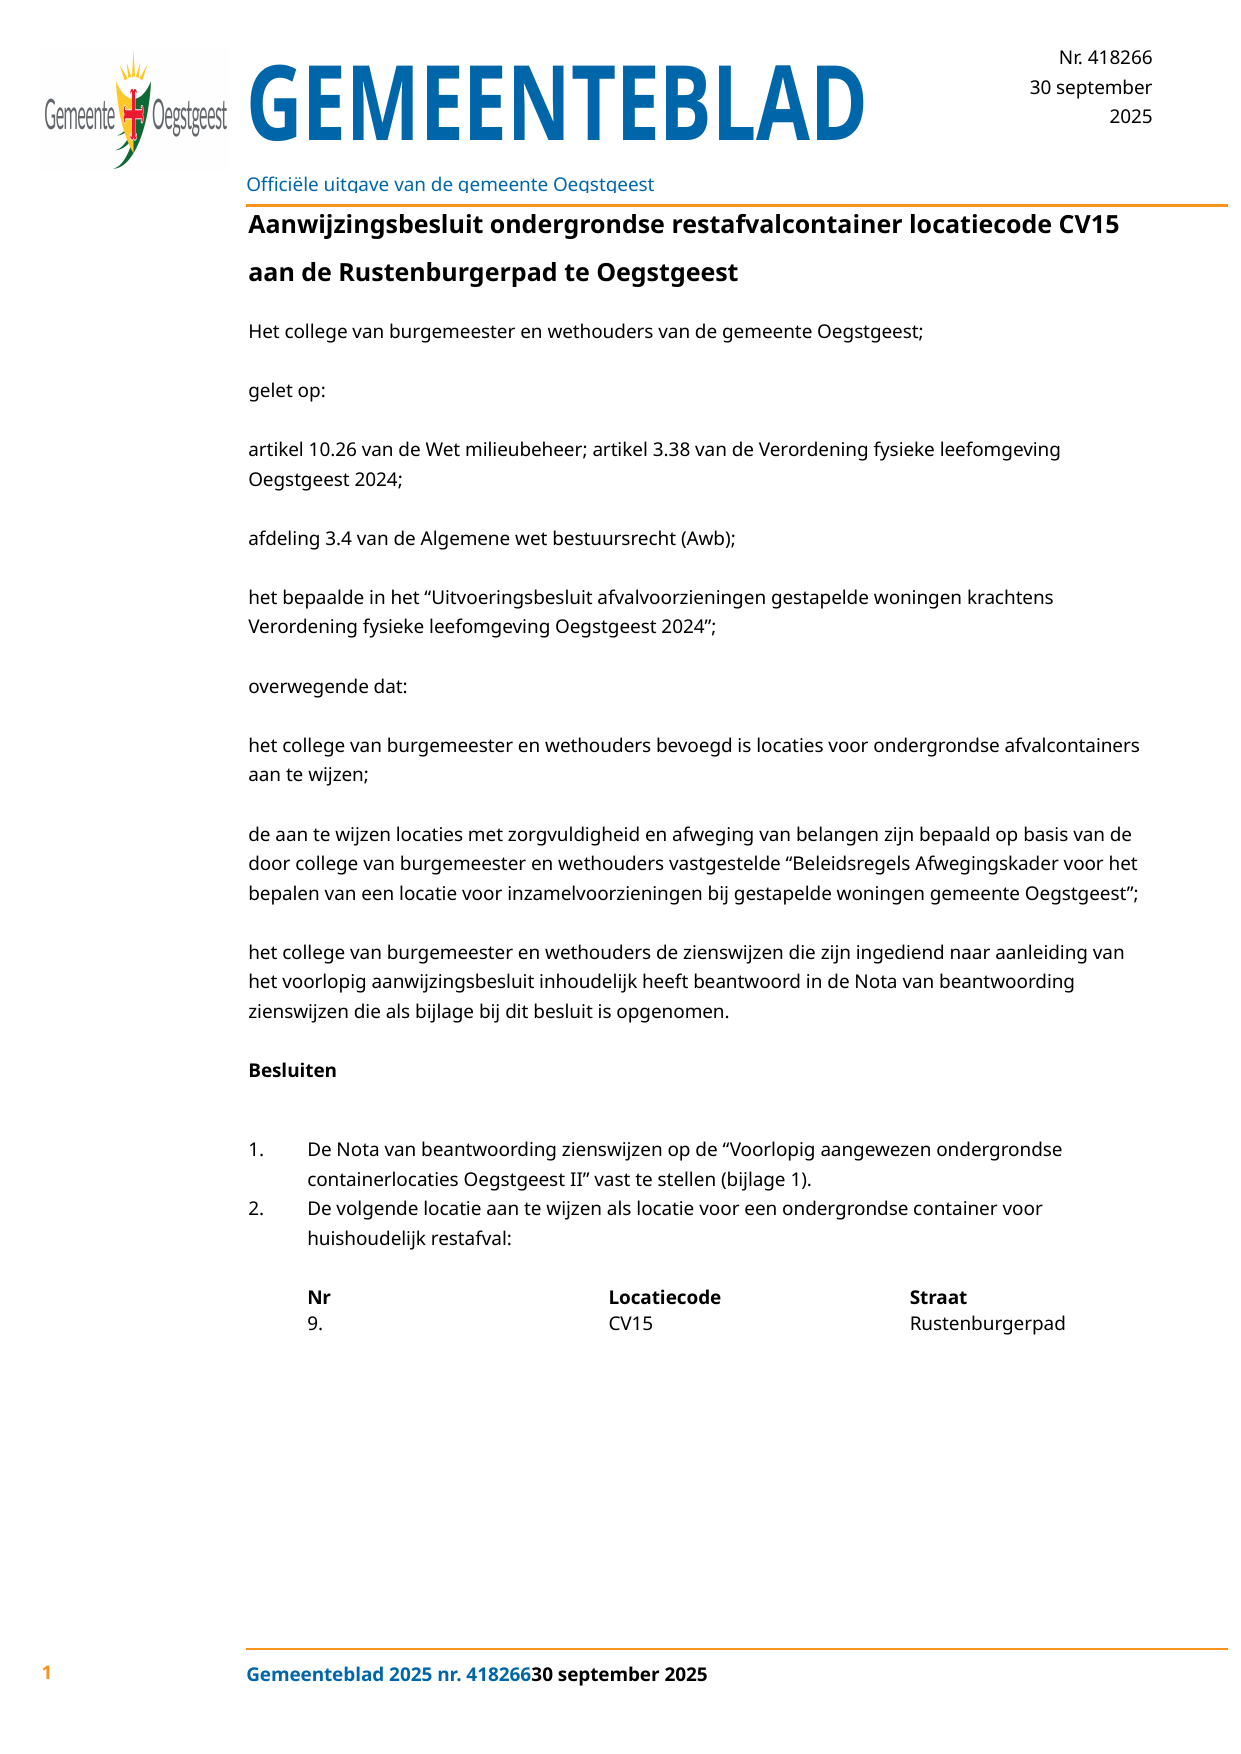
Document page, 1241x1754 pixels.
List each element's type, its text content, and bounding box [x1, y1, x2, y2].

text Aanwijzingsbesluit ondergrondse restafvalcontainer locatiecode CV15 aan de Rustenburgerpad te Oegstgeest [248, 207, 1152, 288]
picture [41, 47, 231, 172]
list De volgende locatie aan te wijzen als locatie voor een ondergrondse container voor huishoudelijk restafval: [248, 1196, 1152, 1251]
text Besluiten [248, 1057, 1152, 1083]
text gelet op: [248, 377, 1152, 403]
table_header Straat [910, 1284, 1211, 1310]
text het bepaalde in het “Uitvoeringsbesluit afvalvoorzieningen gestapelde woningen krachtens Verordening fysieke leefomgeving Oegstgeest 2024”; [248, 584, 1152, 639]
text artikel 10.26 van de Wet milieubeheer; artikel 3.38 van de Verordening fysieke leefomgeving Oegstgeest 2024; [248, 436, 1152, 492]
text de aan te wijzen locaties met zorgvuldigheid en afweging van belangen zijn bepaald op basis van de door college van burgemeester en wethouders vastgestelde “Beleidsregels Afwegingskader voor het bepalen van een locatie voor inzamelvoorzieningen bij gestapelde woningen gemeente Oegstgeest”; [248, 821, 1152, 906]
table_cell 9. [307, 1310, 608, 1336]
text afdeling 3.4 van de Algemene wet bestuursrecht (Awb); [248, 525, 1152, 551]
list De Nota van beantwoording zienswijzen op de “Voorlopig aangewezen ondergrondse containerlocaties Oegstgeest II” vast te stellen (bijlage 1). [248, 1136, 1152, 1192]
text overwegende dat: [248, 673, 1152, 699]
table_cell CV15 [608, 1310, 909, 1336]
table_header Nr [307, 1284, 608, 1310]
text het college van burgemeester en wethouders de zienswijzen die zijn ingediend naar aanleiding van het voorlopig aanwijzingsbesluit inhoudelijk heeft beantwoord in de Nota van beantwoording zienswijzen die als bijlage bij dit besluit is opgenomen. [248, 939, 1152, 1024]
text het college van burgemeester en wethouders bevoegd is locaties voor ondergrondse afvalcontainers aan te wijzen; [248, 732, 1152, 787]
text Het college van burgemeester en wethouders van de gemeente Oegstgeest; [248, 318, 1152, 344]
table_cell Rustenburgerpad [910, 1310, 1211, 1336]
table_header Locatiecode [608, 1284, 909, 1310]
